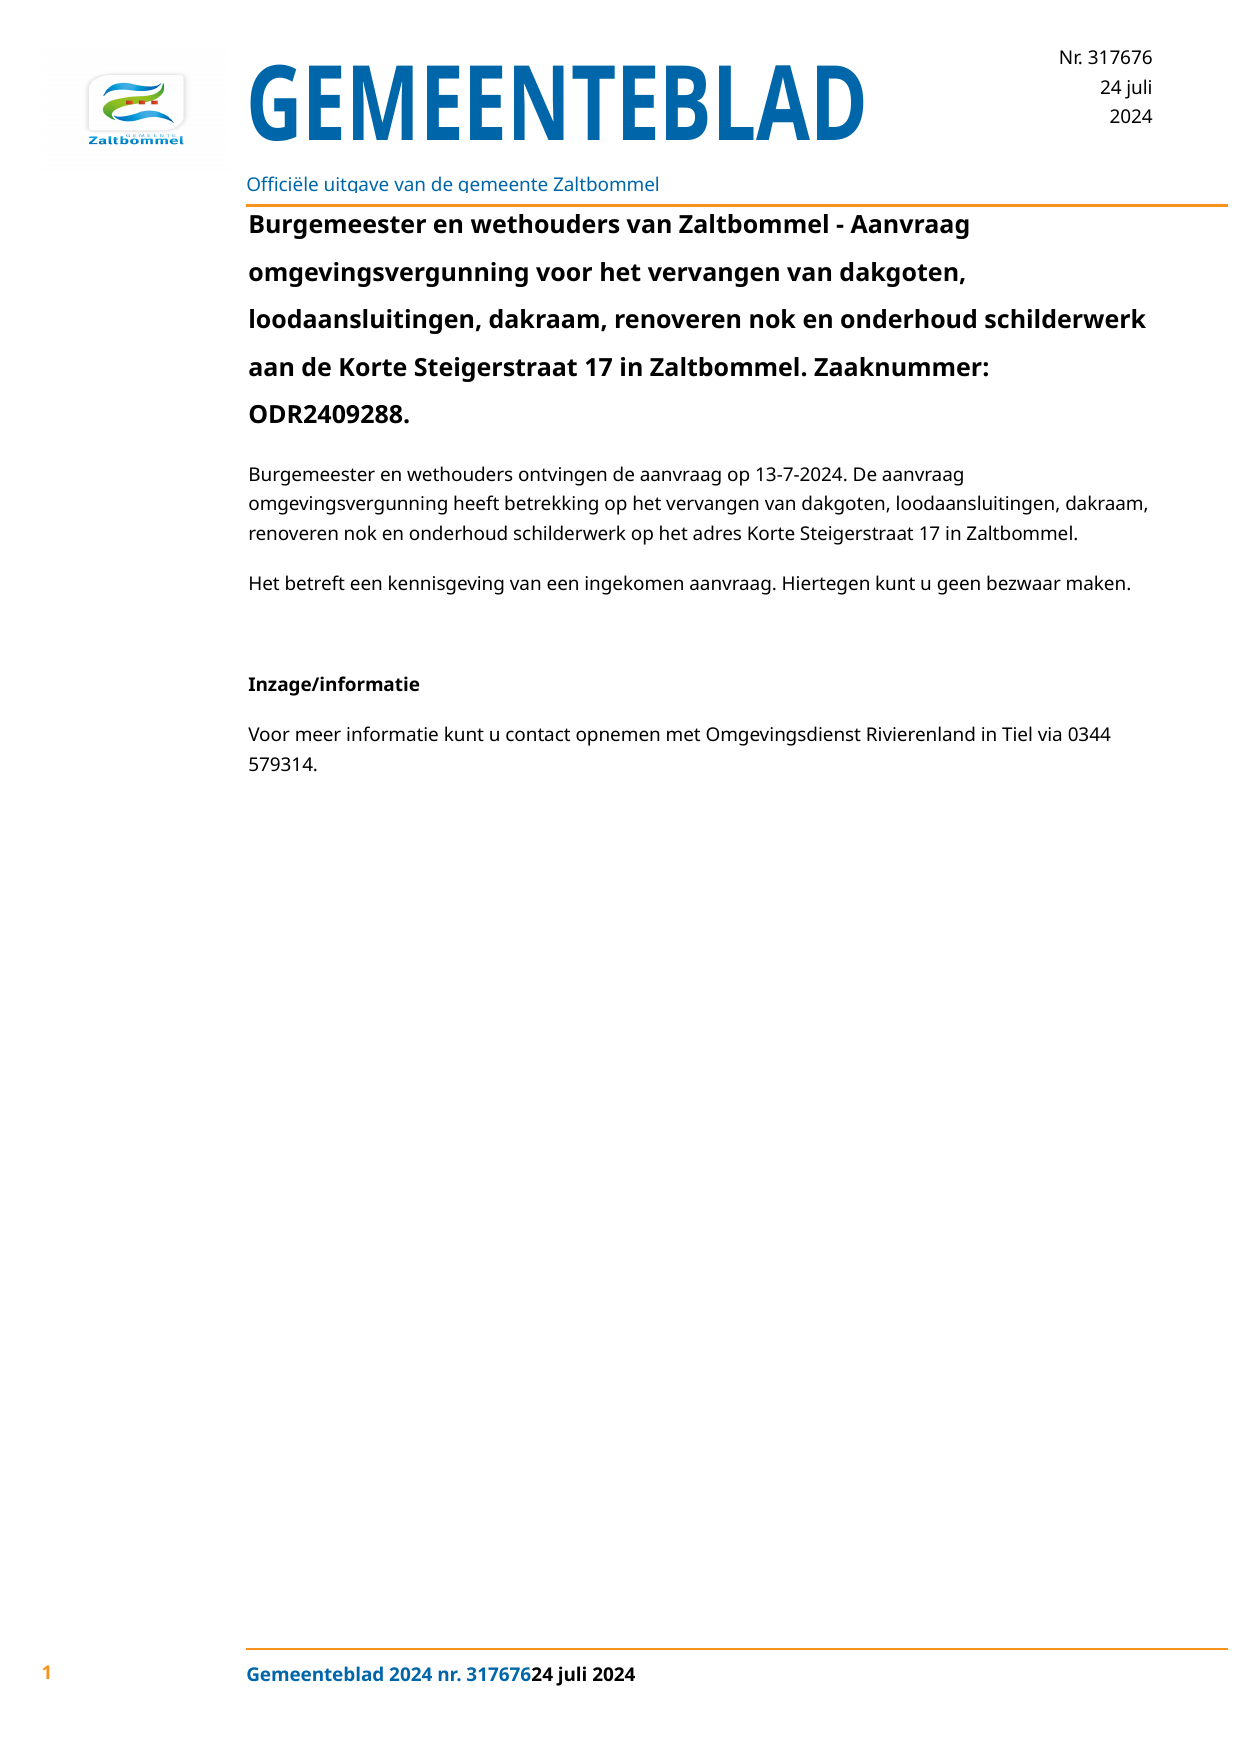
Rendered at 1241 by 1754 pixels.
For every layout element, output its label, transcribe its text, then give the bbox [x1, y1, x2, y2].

picture [41, 47, 231, 172]
text Burgemeester en wethouders van Zaltbommel - Aanvraag omgevingsvergunning voor het vervangen van dakgoten, loodaansluitingen, dakraam, renoveren nok en onderhoud schilderwerk aan de Korte Steigerstraat 17 in Zaltbommel. Zaaknummer: ODR2409288. [248, 207, 1152, 431]
text Burgemeester en wethouders ontvingen de aanvraag op 13-7-2024. De aanvraag omgevingsvergunning heeft betrekking op het vervangen van dakgoten, loodaansluitingen, dakraam, renoveren nok en onderhoud schilderwerk op het adres Korte Steigerstraat 17 in Zaltbommel. [248, 461, 1152, 546]
text Inzage/informatie [248, 671, 1152, 697]
text Het betreft een kennisgeving van een ingekomen aanvraag. Hiertegen kunt u geen bezwaar maken. [248, 570, 1152, 596]
text Voor meer informatie kunt u contact opnemen met Omgevingsdienst Rivierenland in Tiel via 0344 579314. [248, 722, 1152, 777]
